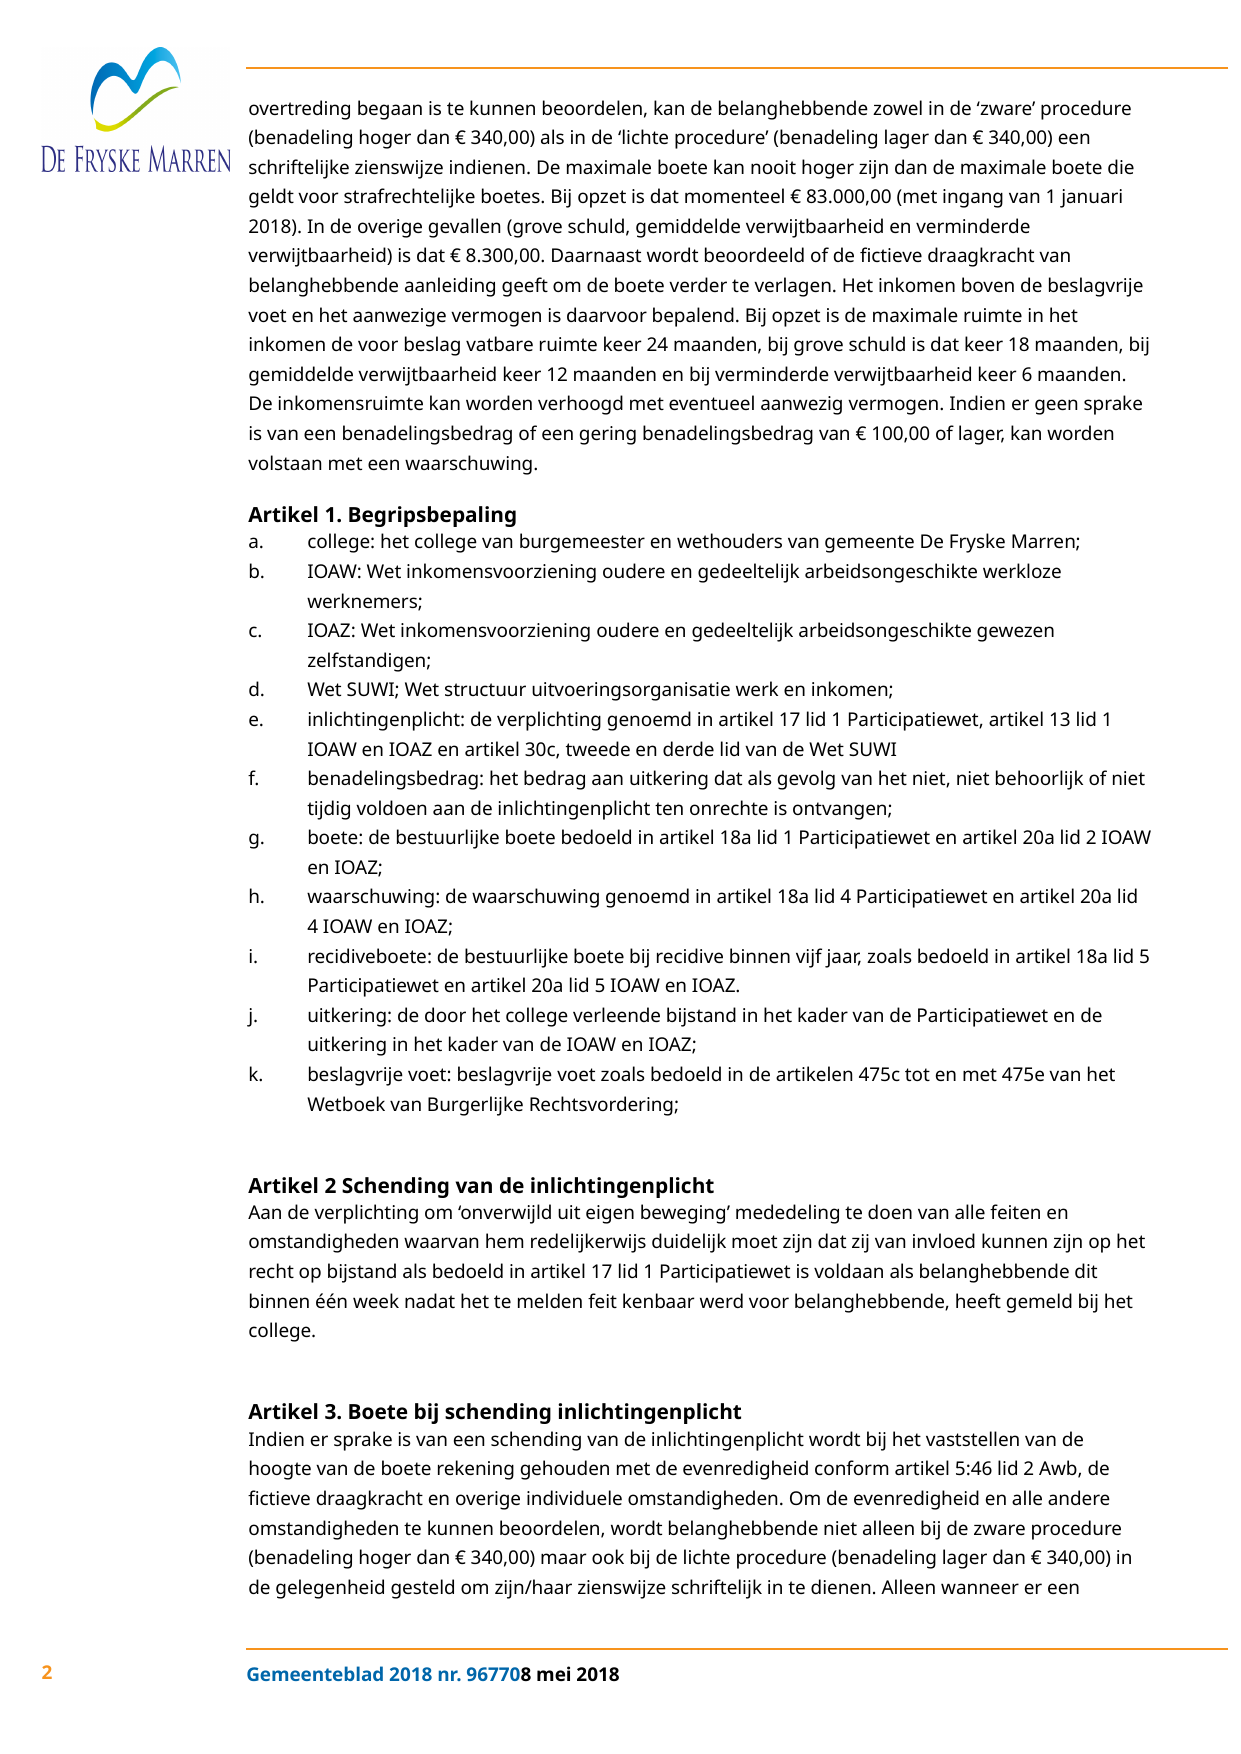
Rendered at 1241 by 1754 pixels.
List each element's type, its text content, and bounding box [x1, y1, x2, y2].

list IOAW: Wet inkomensvoorziening oudere en gedeeltelijk arbeidsongeschikte werkloze werknemers; [248, 558, 1152, 613]
list boete: de bestuurlijke boete bedoeld in artikel 18a lid 1 Participatiewet en artikel 20a lid 2 IOAW en IOAZ; [248, 824, 1152, 880]
list recidiveboete: de bestuurlijke boete bij recidive binnen vijf jaar, zoals bedoeld in artikel 18a lid 5 Participatiewet en artikel 20a lid 5 IOAW en IOAZ. [248, 943, 1152, 998]
text Artikel 1. Begripsbepaling [248, 500, 1152, 529]
picture [41, 47, 231, 172]
list inlichtingenplicht: de verplichting genoemd in artikel 17 lid 1 Participatiewet, artikel 13 lid 1 IOAW en IOAZ en artikel 30c, tweede en derde lid van de Wet SUWI [248, 706, 1152, 761]
text Aan de verplichting om ‘onverwijld uit eigen beweging’ mededeling te doen van alle feiten en omstandigheden waarvan hem redelijkerwijs duidelijk moet zijn dat zij van invloed kunnen zijn op het recht op bijstand als bedoeld in artikel 17 lid 1 Participatiewet is voldaan als belanghebbende dit binnen één week nadat het te melden feit kenbaar werd voor belanghebbende, heeft gemeld bij het college. [248, 1199, 1152, 1343]
list IOAZ: Wet inkomensvoorziening oudere en gedeeltelijk arbeidsongeschikte gewezen zelfstandigen; [248, 617, 1152, 673]
text Indien er sprake is van een schending van de inlichtingenplicht wordt bij het vaststellen van de hoogte van de boete rekening gehouden met de evenredigheid conform artikel 5:46 lid 2 Awb, de fictieve draagkracht en overige individuele omstandigheden. Om de evenredigheid en alle andere omstandigheden te kunnen beoordelen, wordt belanghebbende niet alleen bij de zware procedure (benadeling hoger dan € 340,00) maar ook bij de lichte procedure (benadeling lager dan € 340,00) in de gelegenheid gesteld om zijn/haar zienswijze schriftelijk in te dienen. Alleen wanneer er een [248, 1426, 1152, 1599]
list college: het college van burgemeester en wethouders van gemeente De Fryske Marren; [248, 529, 1152, 554]
list waarschuwing: de waarschuwing genoemd in artikel 18a lid 4 Participatiewet en artikel 20a lid 4 IOAW en IOAZ; [248, 884, 1152, 939]
list Wet SUWI; Wet structuur uitvoeringsorganisatie werk en inkomen; [248, 677, 1152, 702]
text Artikel 3. Boete bij schending inlichtingenplicht [248, 1397, 1152, 1426]
list uitkering: de door het college verleende bijstand in het kader van de Participatiewet en de uitkering in het kader van de IOAW en IOAZ; [248, 1002, 1152, 1057]
text overtreding begaan is te kunnen beoordelen, kan de belanghebbende zowel in de ‘zware’ procedure (benadeling hoger dan € 340,00) als in de ‘lichte procedure’ (benadeling lager dan € 340,00) een schriftelijke zienswijze indienen. De maximale boete kan nooit hoger zijn dan de maximale boete die geldt voor strafrechtelijke boetes. Bij opzet is dat momenteel € 83.000,00 (met ingang van 1 januari 2018). In de overige gevallen (grove schuld, gemiddelde verwijtbaarheid en verminderde verwijtbaarheid) is dat € 8.300,00. Daarnaast wordt beoordeeld of de fictieve draagkracht van belanghebbende aanleiding geeft om de boete verder te verlagen. Het inkomen boven de beslagvrije voet en het aanwezige vermogen is daarvoor bepalend. Bij opzet is de maximale ruimte in het inkomen de voor beslag vatbare ruimte keer 24 maanden, bij grove schuld is dat keer 18 maanden, bij gemiddelde verwijtbaarheid keer 12 maanden en bij verminderde verwijtbaarheid keer 6 maanden. De inkomensruimte kan worden verhoogd met eventueel aanwezig vermogen. Indien er geen sprake is van een benadelingsbedrag of een gering benadelingsbedrag van € 100,00 of lager, kan worden volstaan met een waarschuwing. [248, 95, 1152, 476]
text Artikel 2 Schending van de inlichtingenplicht [248, 1171, 1152, 1199]
list beslagvrije voet: beslagvrije voet zoals bedoeld in de artikelen 475c tot en met 475e van het Wetboek van Burgerlijke Rechtsvordering; [248, 1061, 1152, 1116]
list benadelingsbedrag: het bedrag aan uitkering dat als gevolg van het niet, niet behoorlijk of niet tijdig voldoen aan de inlichtingenplicht ten onrechte is ontvangen; [248, 765, 1152, 821]
